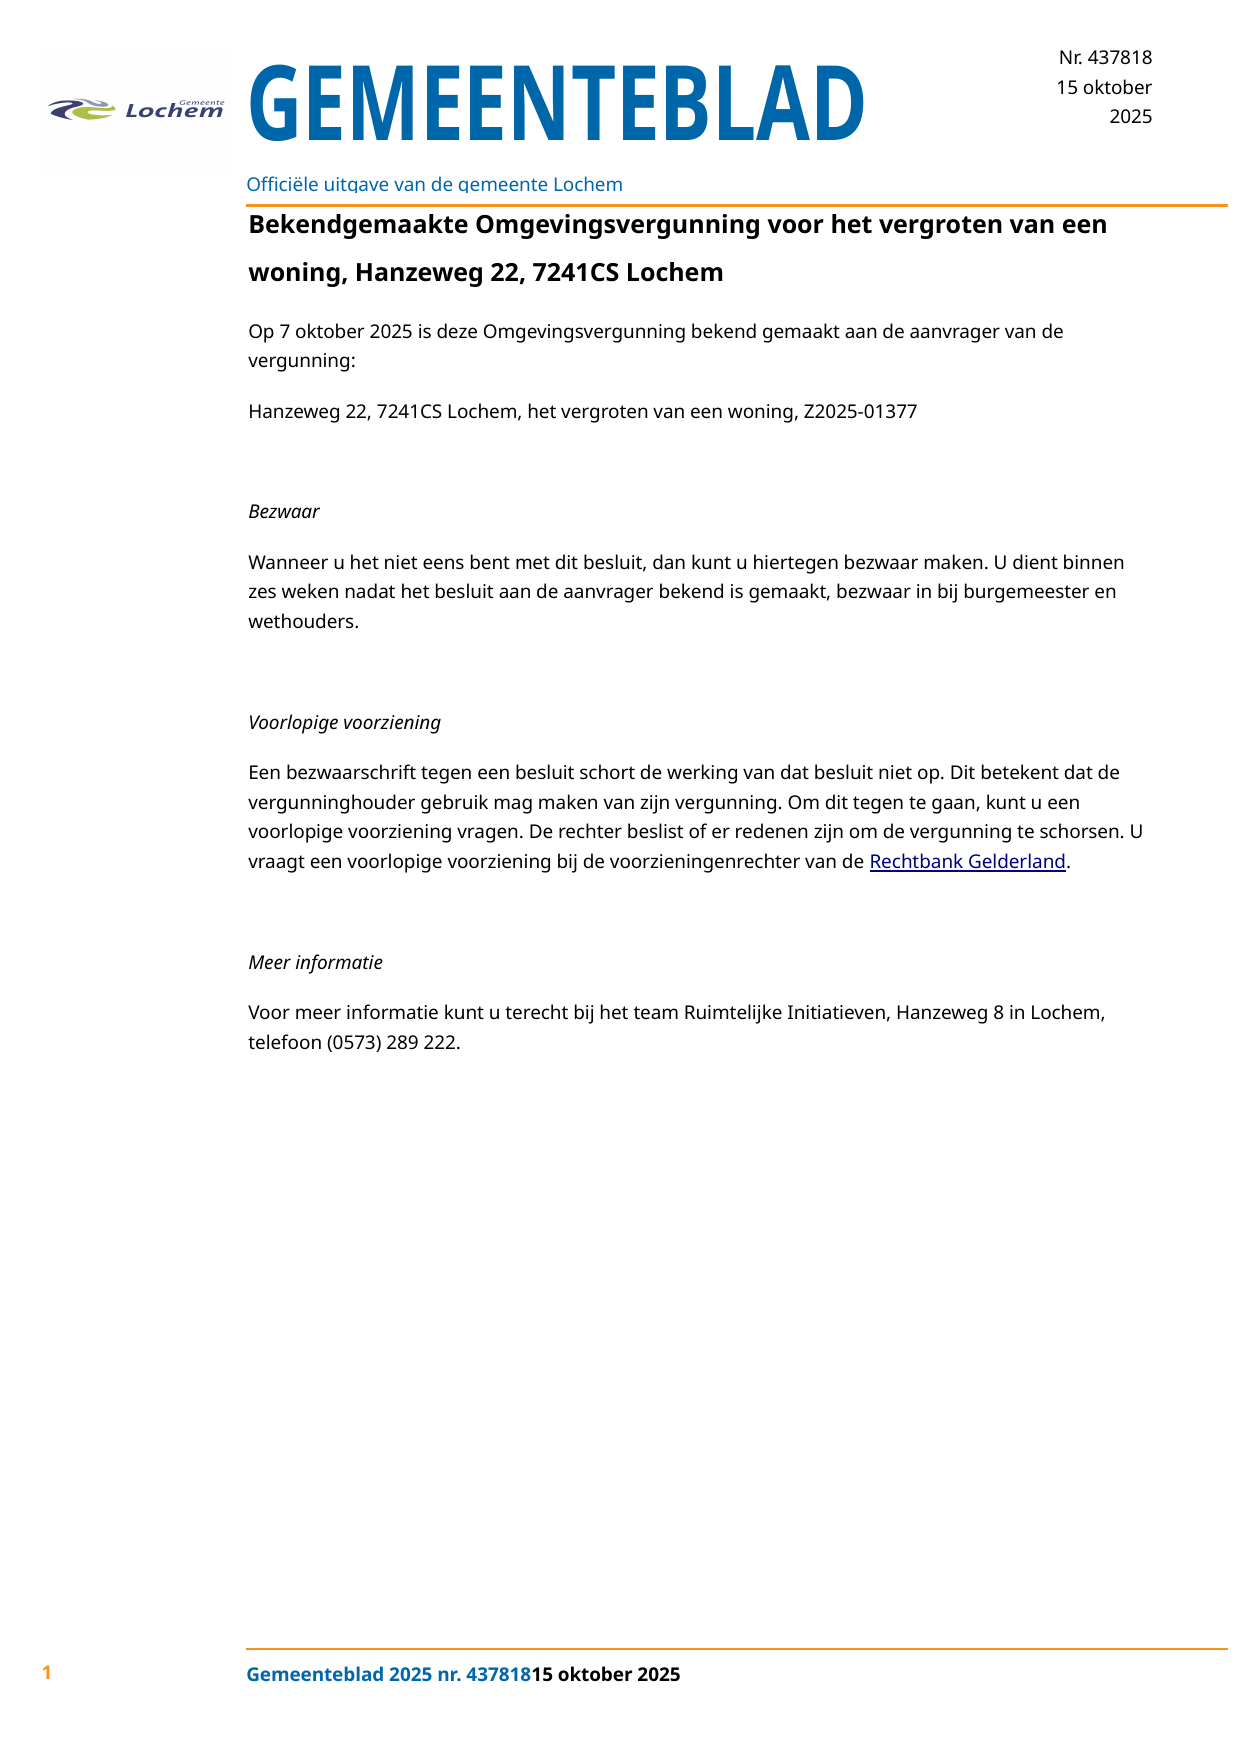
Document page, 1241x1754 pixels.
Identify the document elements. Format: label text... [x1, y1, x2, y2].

text Voor meer informatie kunt u terecht bij het team Ruimtelijke Initiatieven, Hanzeweg 8 in Lochem, telefoon (0573) 289 222. [248, 999, 1152, 1055]
picture [41, 47, 231, 172]
text Wanneer u het niet eens bent met dit besluit, dan kunt u hiertegen bezwaar maken. U dient binnen zes weken nadat het besluit aan de aanvrager bekend is gemaakt, bezwaar in bij burgemeester en wethouders. [248, 549, 1152, 634]
text Meer informatie [248, 949, 1152, 975]
text Bekendgemaakte Omgevingsvergunning voor het vergroten van een woning, Hanzeweg 22, 7241CS Lochem [248, 207, 1152, 288]
text Een bezwaarschrift tegen een besluit schort de werking van dat besluit niet op. Dit betekent dat de vergunninghouder gebruik mag maken van zijn vergunning. Om dit tegen te gaan, kunt u een voorlopige voorziening vragen. De rechter beslist of er redenen zijn om de vergunning te schorsen. U vraagt een voorlopige voorziening bij de voorzieningenrechter van de Rechtbank Gelderland. [248, 759, 1152, 874]
text Op 7 oktober 2025 is deze Omgevingsvergunning bekend gemaakt aan de aanvrager van de vergunning: [248, 318, 1152, 373]
text Bezwaar [248, 499, 1152, 524]
text Hanzeweg 22, 7241CS Lochem, het vergroten van een woning, Z2025-01377 [248, 398, 1152, 424]
text Voorlopige voorziening [248, 709, 1152, 735]
